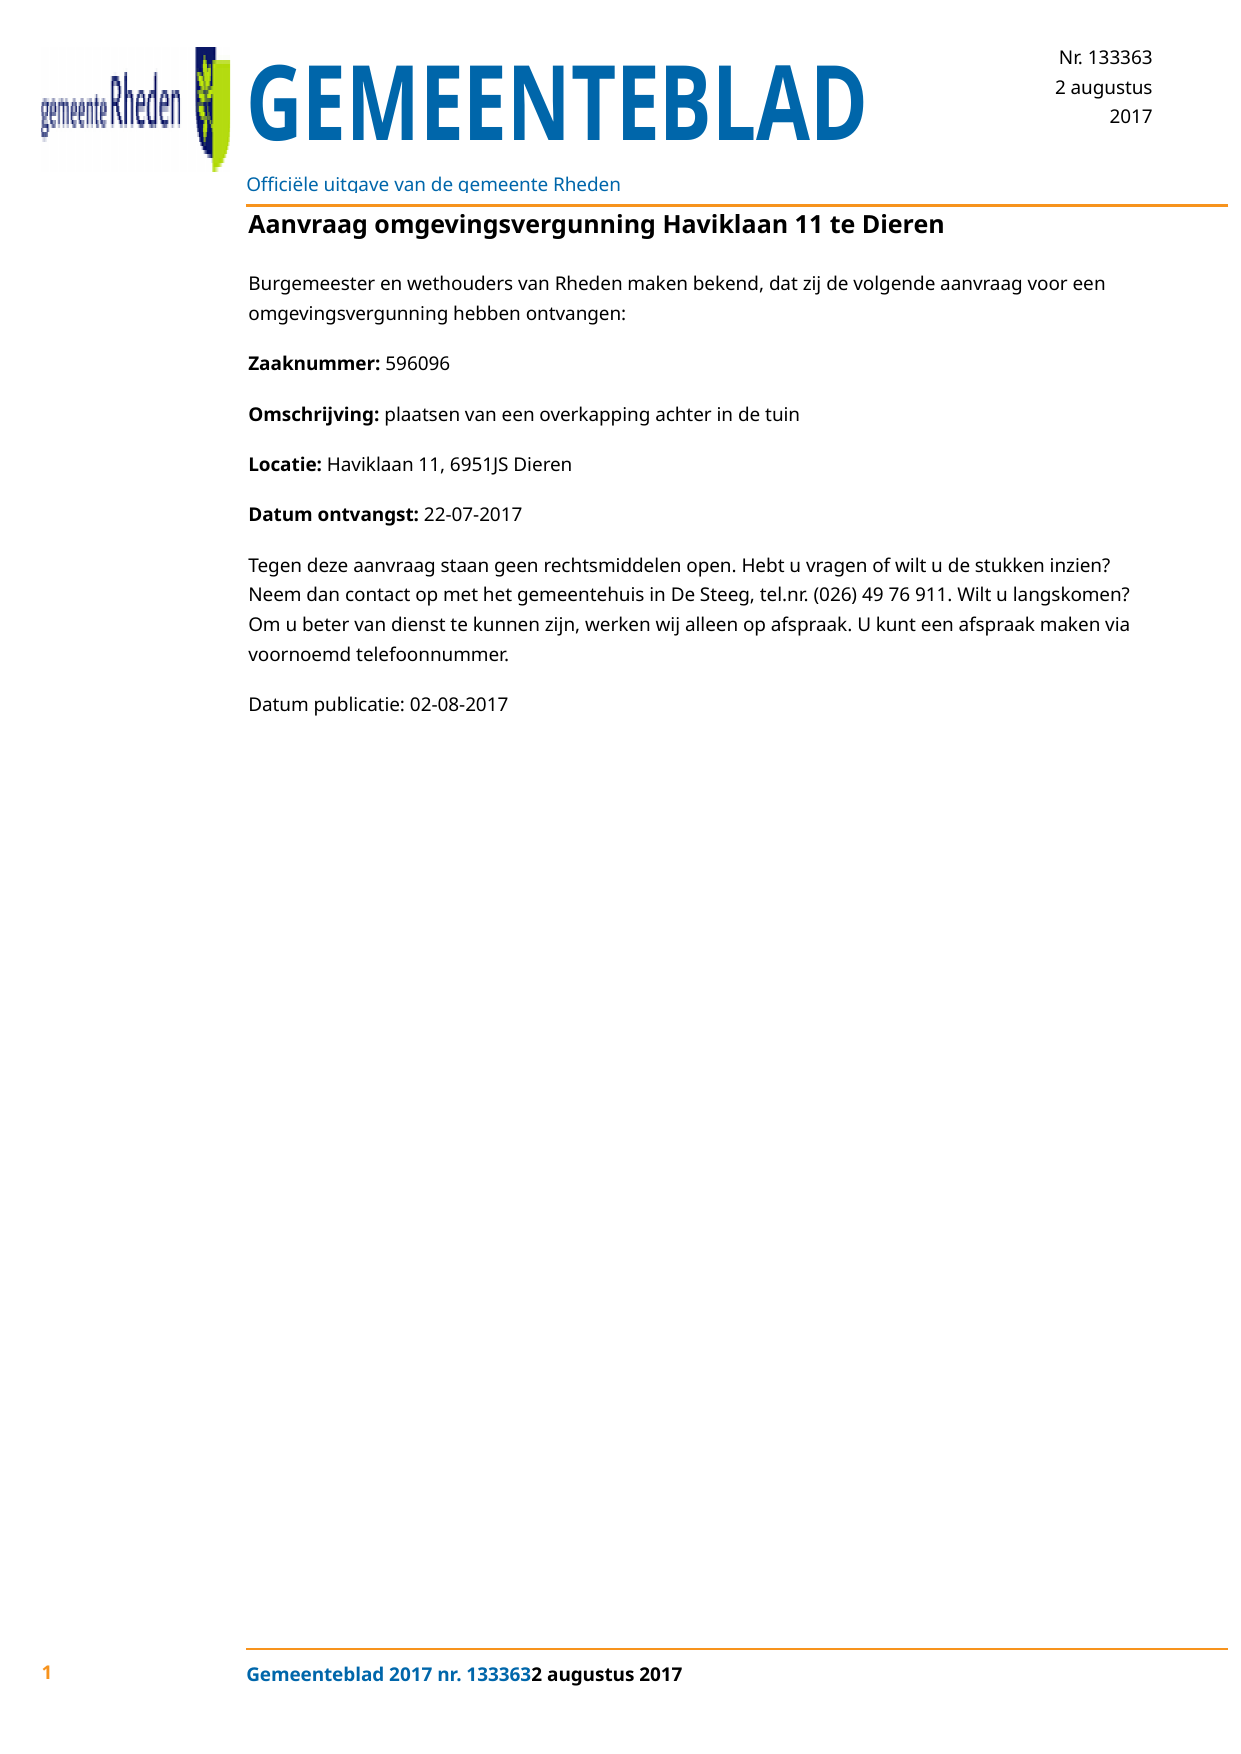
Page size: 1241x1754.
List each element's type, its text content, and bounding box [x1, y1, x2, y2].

text Aanvraag omgevingsvergunning Haviklaan 11 te Dieren [248, 207, 1152, 241]
text Datum ontvangst: 22-07-2017 [248, 502, 1152, 527]
text Burgemeester en wethouders van Rheden maken bekend, dat zij de volgende aanvraag voor een omgevingsvergunning hebben ontvangen: [248, 270, 1152, 326]
text Omschrijving: plaatsen van een overkapping achter in de tuin [248, 401, 1152, 426]
text Datum publicatie: 02-08-2017 [248, 691, 1152, 717]
text Zaaknummer: 596096 [248, 350, 1152, 376]
picture [41, 47, 231, 172]
text Tegen deze aanvraag staan geen rechtsmiddelen open. Hebt u vragen of wilt u de stukken inzien? Neem dan contact op met het gemeentehuis in De Steeg, tel.nr. (026) 49 76 911. Wilt u langskomen? Om u beter van dienst te kunnen zijn, werken wij alleen op afspraak. U kunt een afspraak maken via voornoemd telefoonnummer. [248, 552, 1152, 666]
text Locatie: Haviklaan 11, 6951JS Dieren [248, 451, 1152, 477]
